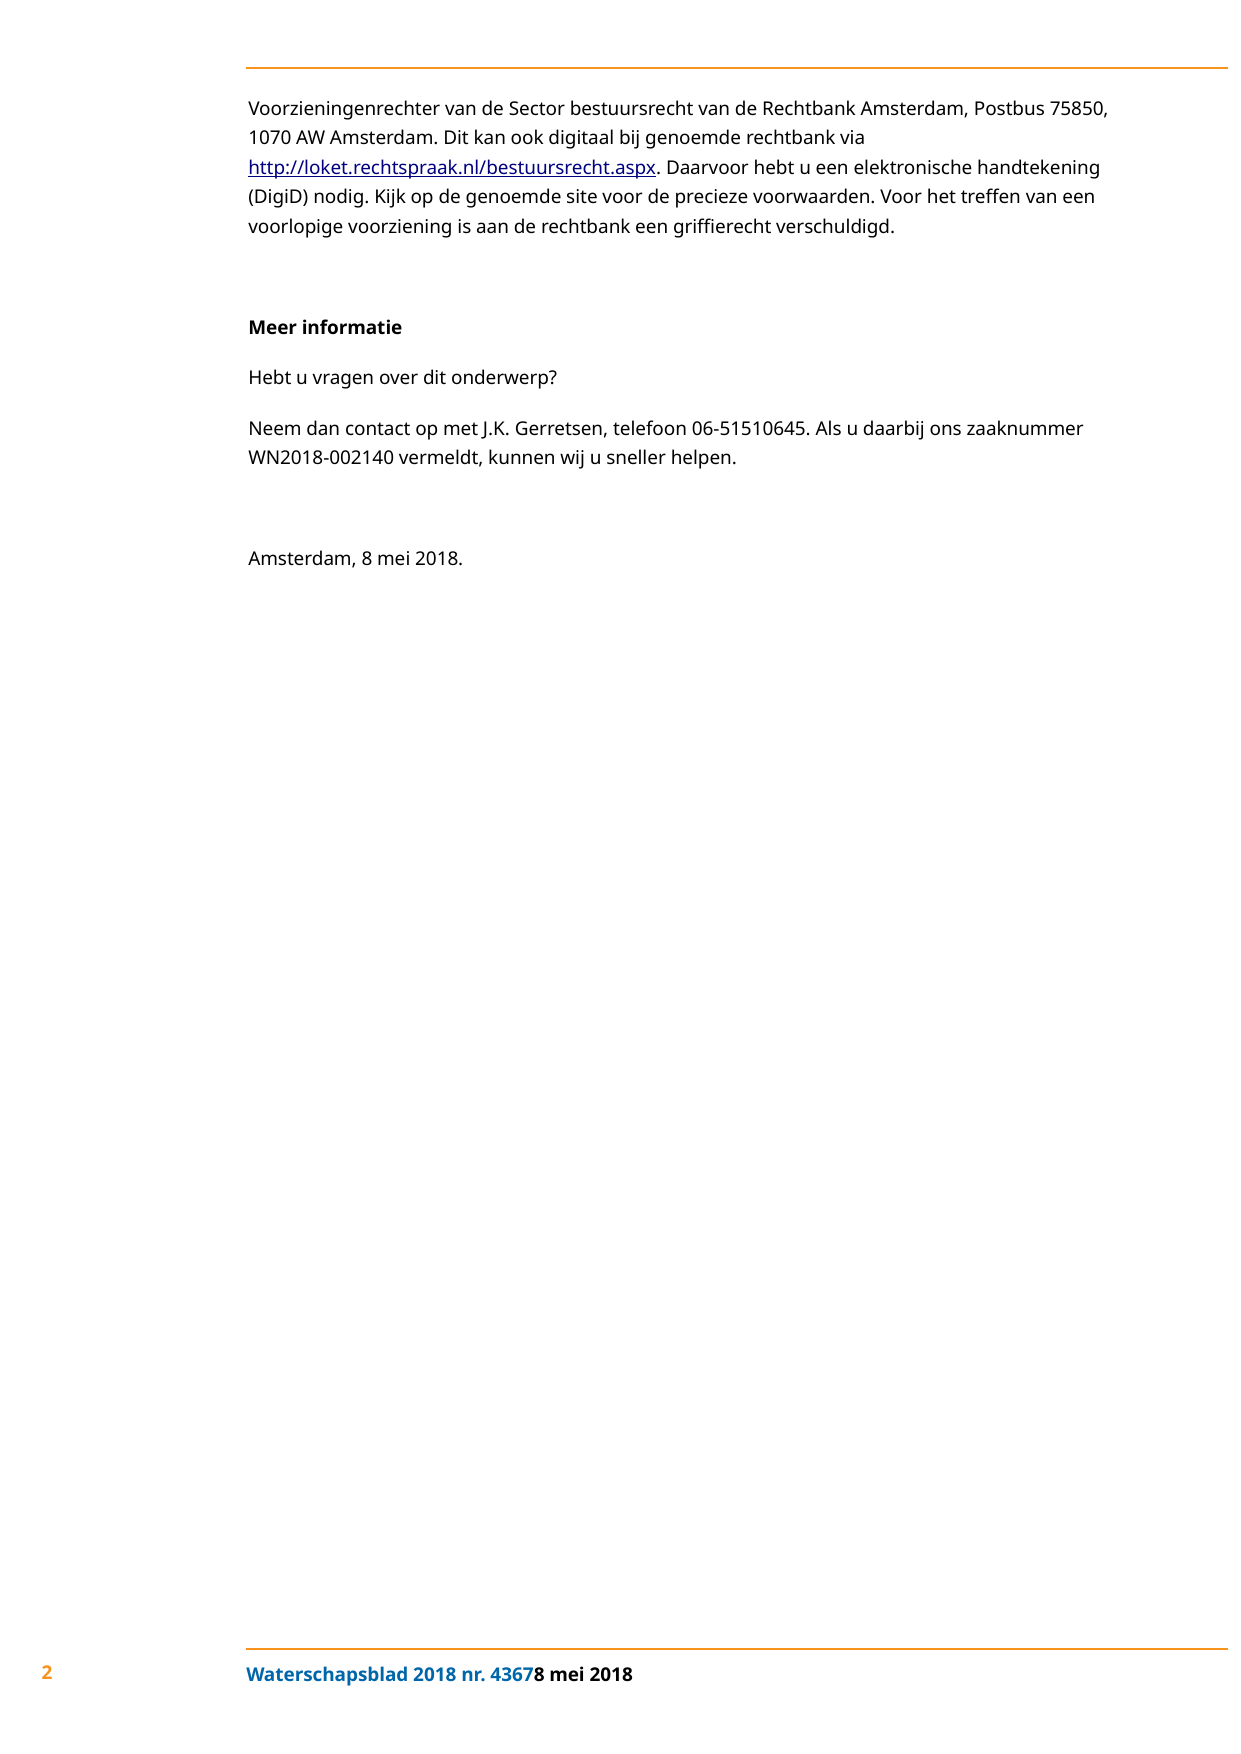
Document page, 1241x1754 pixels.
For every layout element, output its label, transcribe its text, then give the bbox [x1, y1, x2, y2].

text Amsterdam, 8 mei 2018. [248, 545, 1152, 571]
text Hebt u vragen over dit onderwerp? [248, 364, 1152, 390]
picture [41, 47, 231, 172]
text Voorzieningenrechter van de Sector bestuursrecht van de Rechtbank Amsterdam, Postbus 75850, 1070 AW Amsterdam. Dit kan ook digitaal bij genoemde rechtbank via http://loket.rechtspraak.nl/bestuursrecht.aspx. Daarvoor hebt u een elektronische handtekening (DigiD) nodig. Kijk op de genoemde site voor de precieze voorwaarden. Voor het treffen van een voorlopige voorziening is aan de rechtbank een griffierecht verschuldigd. [248, 95, 1152, 239]
text Neem dan contact op met J.K. Gerretsen, telefoon 06-51510645. Als u daarbij ons zaaknummer WN2018-002140 vermeldt, kunnen wij u sneller helpen. [248, 415, 1152, 470]
text Meer informatie [248, 314, 1152, 340]
